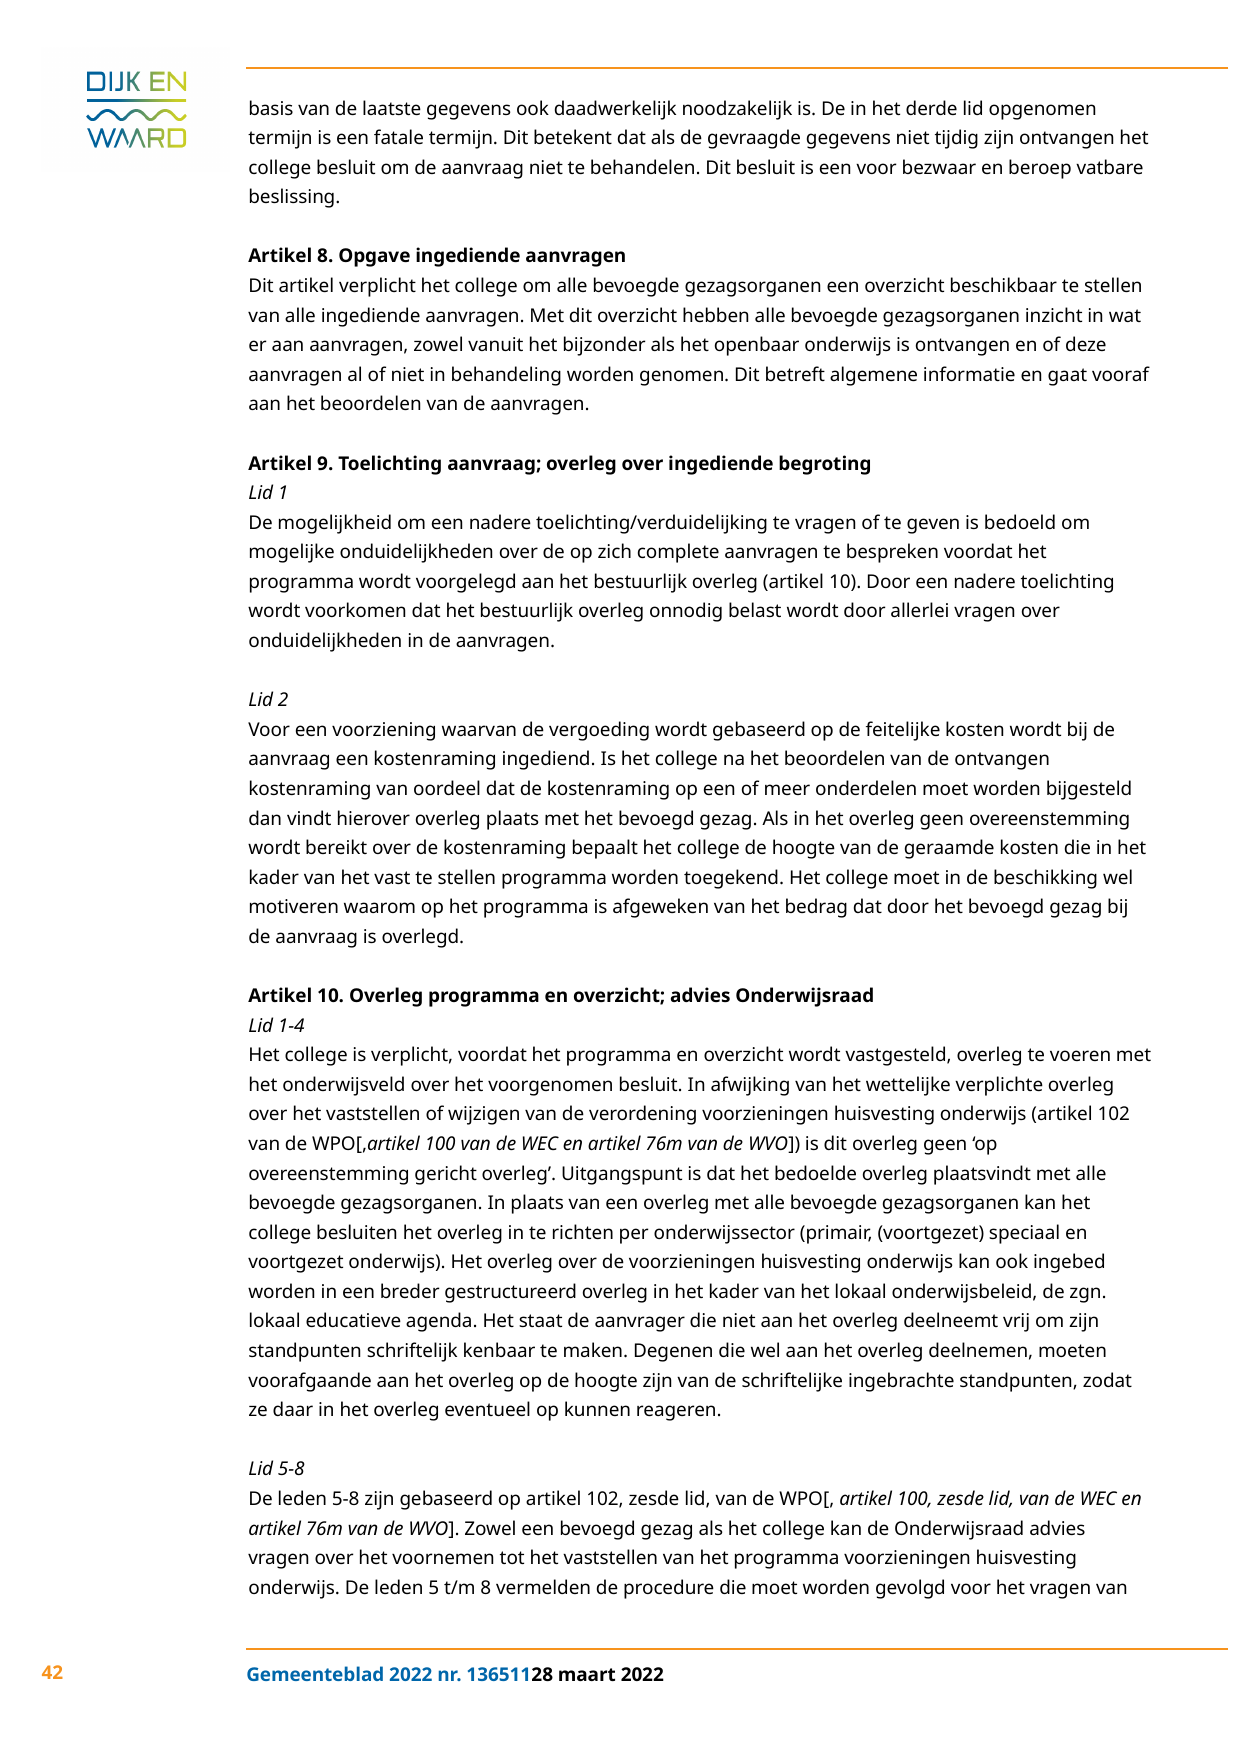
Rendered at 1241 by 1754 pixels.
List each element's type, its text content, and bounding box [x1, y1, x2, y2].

text Artikel 8. Opgave ingediende aanvragen [248, 243, 1152, 268]
text basis van de laatste gegevens ook daadwerkelijk noodzakelijk is. De in het derde lid opgenomen termijn is een fatale termijn. Dit betekent dat als de gevraagde gegevens niet tijdig zijn ontvangen het college besluit om de aanvraag niet te behandelen. Dit besluit is een voor bezwaar en beroep vatbare beslissing. [248, 95, 1152, 209]
text Lid 1 [248, 479, 1152, 505]
text Voor een voorziening waarvan de vergoeding wordt gebaseerd op de feitelijke kosten wordt bij de aanvraag een kostenraming ingediend. Is het college na het beoordelen van de ontvangen kostenraming van oordeel dat de kostenraming op een of meer onderdelen moet worden bijgesteld dan vindt hierover overleg plaats met het bevoegd gezag. Als in het overleg geen overeenstemming wordt bereikt over de kostenraming bepaalt het college de hoogte van de geraamde kosten die in het kader van het vast te stellen programma worden toegekend. Het college moet in de beschikking wel motiveren waarom op het programma is afgeweken van het bedrag dat door het bevoegd gezag bij de aanvraag is overlegd. [248, 716, 1152, 949]
text Lid 1-4 [248, 1012, 1152, 1038]
text Artikel 10. Overleg programma en overzicht; advies Onderwijsraad [248, 982, 1152, 1008]
text Artikel 9. Toelichting aanvraag; overleg over ingediende begroting [248, 450, 1152, 476]
text Het college is verplicht, voordat het programma en overzicht wordt vastgesteld, overleg te voeren met het onderwijsveld over het voorgenomen besluit. In afwijking van het wettelijke verplichte overleg over het vaststellen of wijzigen van de verordening voorzieningen huisvesting onderwijs (artikel 102 van de WPO[,artikel 100 van de WEC en artikel 76m van de WVO]) is dit overleg geen ‘op overeenstemming gericht overleg’. Uitgangspunt is dat het bedoelde overleg plaatsvindt met alle bevoegde gezagsorganen. In plaats van een overleg met alle bevoegde gezagsorganen kan het college besluiten het overleg in te richten per onderwijssector (primair, (voortgezet) speciaal en voortgezet onderwijs). Het overleg over de voorzieningen huisvesting onderwijs kan ook ingebed worden in een breder gestructureerd overleg in het kader van het lokaal onderwijsbeleid, de zgn. lokaal educatieve agenda. Het staat de aanvrager die niet aan het overleg deelneemt vrij om zijn standpunten schriftelijk kenbaar te maken. Degenen die wel aan het overleg deelnemen, moeten voorafgaande aan het overleg op de hoogte zijn van de schriftelijke ingebrachte standpunten, zodat ze daar in het overleg eventueel op kunnen reageren. [248, 1041, 1152, 1422]
picture [41, 47, 231, 172]
text De mogelijkheid om een nadere toelichting/verduidelijking te vragen of te geven is bedoeld om mogelijke onduidelijkheden over de op zich complete aanvragen te bespreken voordat het programma wordt voorgelegd aan het bestuurlijk overleg (artikel 10). Door een nadere toelichting wordt voorkomen dat het bestuurlijk overleg onnodig belast wordt door allerlei vragen over onduidelijkheden in de aanvragen. [248, 509, 1152, 653]
text Lid 5-8 [248, 1456, 1152, 1481]
text Dit artikel verplicht het college om alle bevoegde gezagsorganen een overzicht beschikbaar te stellen van alle ingediende aanvragen. Met dit overzicht hebben alle bevoegde gezagsorganen inzicht in wat er aan aanvragen, zowel vanuit het bijzonder als het openbaar onderwijs is ontvangen en of deze aanvragen al of niet in behandeling worden genomen. Dit betreft algemene informatie en gaat vooraf aan het beoordelen van de aanvragen. [248, 272, 1152, 416]
text Lid 2 [248, 686, 1152, 712]
text De leden 5-8 zijn gebaseerd op artikel 102, zesde lid, van de WPO[, artikel 100, zesde lid, van de WEC en artikel 76m van de WVO]. Zowel een bevoegd gezag als het college kan de Onderwijsraad advies vragen over het voornemen tot het vaststellen van het programma voorzieningen huisvesting onderwijs. De leden 5 t/m 8 vermelden de procedure die moet worden gevolgd voor het vragen van [248, 1485, 1152, 1600]
